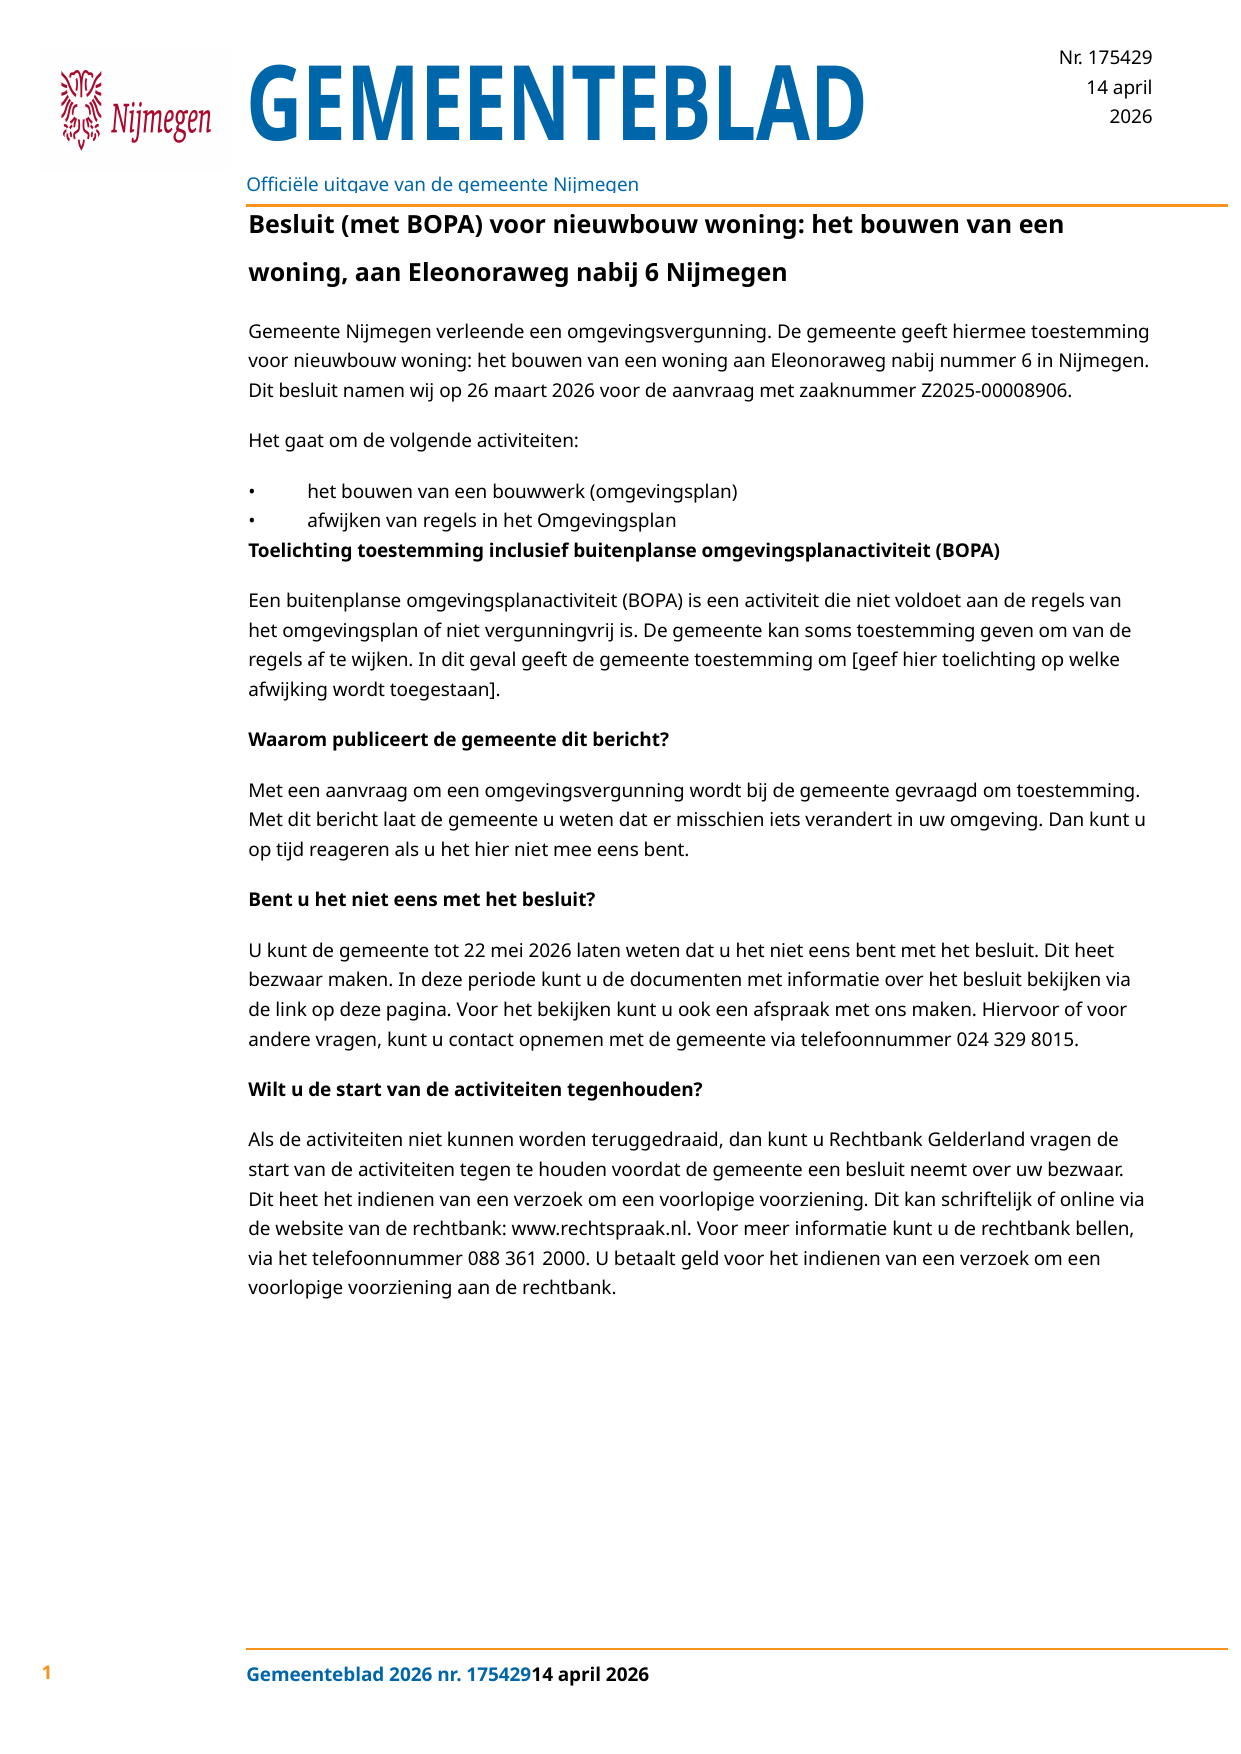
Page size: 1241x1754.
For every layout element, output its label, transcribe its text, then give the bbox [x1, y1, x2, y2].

text Bent u het niet eens met het besluit? [248, 887, 1152, 912]
text Besluit (met BOPA) voor nieuwbouw woning: het bouwen van een woning, aan Eleonoraweg nabij 6 Nijmegen [248, 207, 1152, 288]
text Als de activiteiten niet kunnen worden teruggedraaid, dan kunt u Rechtbank Gelderland vragen de start van de activiteiten tegen te houden voordat de gemeente een besluit neemt over uw bezwaar. Dit heet het indienen van een verzoek om een voorlopige voorziening. Dit kan schriftelijk of online via de website van de rechtbank: www.rechtspraak.nl. Voor meer informatie kunt u de rechtbank bellen, via het telefoonnummer 088 361 2000. U betaalt geld voor het indienen van een verzoek om een voorlopige voorziening aan de rechtbank. [248, 1127, 1152, 1300]
picture [41, 47, 231, 172]
list afwijken van regels in het Omgevingsplan [248, 507, 1152, 533]
text Wilt u de start van de activiteiten tegenhouden? [248, 1076, 1152, 1102]
text Waarom publiceert de gemeente dit bericht? [248, 727, 1152, 752]
list het bouwen van een bouwwerk (omgevingsplan) [248, 478, 1152, 504]
text Met een aanvraag om een omgevingsvergunning wordt bij de gemeente gevraagd om toestemming. Met dit bericht laat de gemeente u weten dat er misschien iets verandert in uw omgeving. Dan kunt u op tijd reageren als u het hier niet mee eens bent. [248, 777, 1152, 862]
text U kunt de gemeente tot 22 mei 2026 laten weten dat u het niet eens bent met het besluit. Dit heet bezwaar maken. In deze periode kunt u de documenten met informatie over het besluit bekijken via de link op deze pagina. Voor het bekijken kunt u ook een afspraak met ons maken. Hiervoor of voor andere vragen, kunt u contact opnemen met de gemeente via telefoonnummer 024 329 8015. [248, 937, 1152, 1052]
text Toelichting toestemming inclusief buitenplanse omgevingsplanactiviteit (BOPA) [248, 537, 1152, 563]
text Gemeente Nijmegen verleende een omgevingsvergunning. De gemeente geeft hiermee toestemming voor nieuwbouw woning: het bouwen van een woning aan Eleonoraweg nabij nummer 6 in Nijmegen. Dit besluit namen wij op 26 maart 2026 voor de aanvraag met zaaknummer Z2025-00008906. [248, 318, 1152, 403]
text Het gaat om de volgende activiteiten: [248, 427, 1152, 453]
text Een buitenplanse omgevingsplanactiviteit (BOPA) is een activiteit die niet voldoet aan de regels van het omgevingsplan of niet vergunningvrij is. De gemeente kan soms toestemming geven om van de regels af te wijken. In dit geval geeft de gemeente toestemming om [geef hier toelichting op welke afwijking wordt toegestaan]. [248, 587, 1152, 702]
